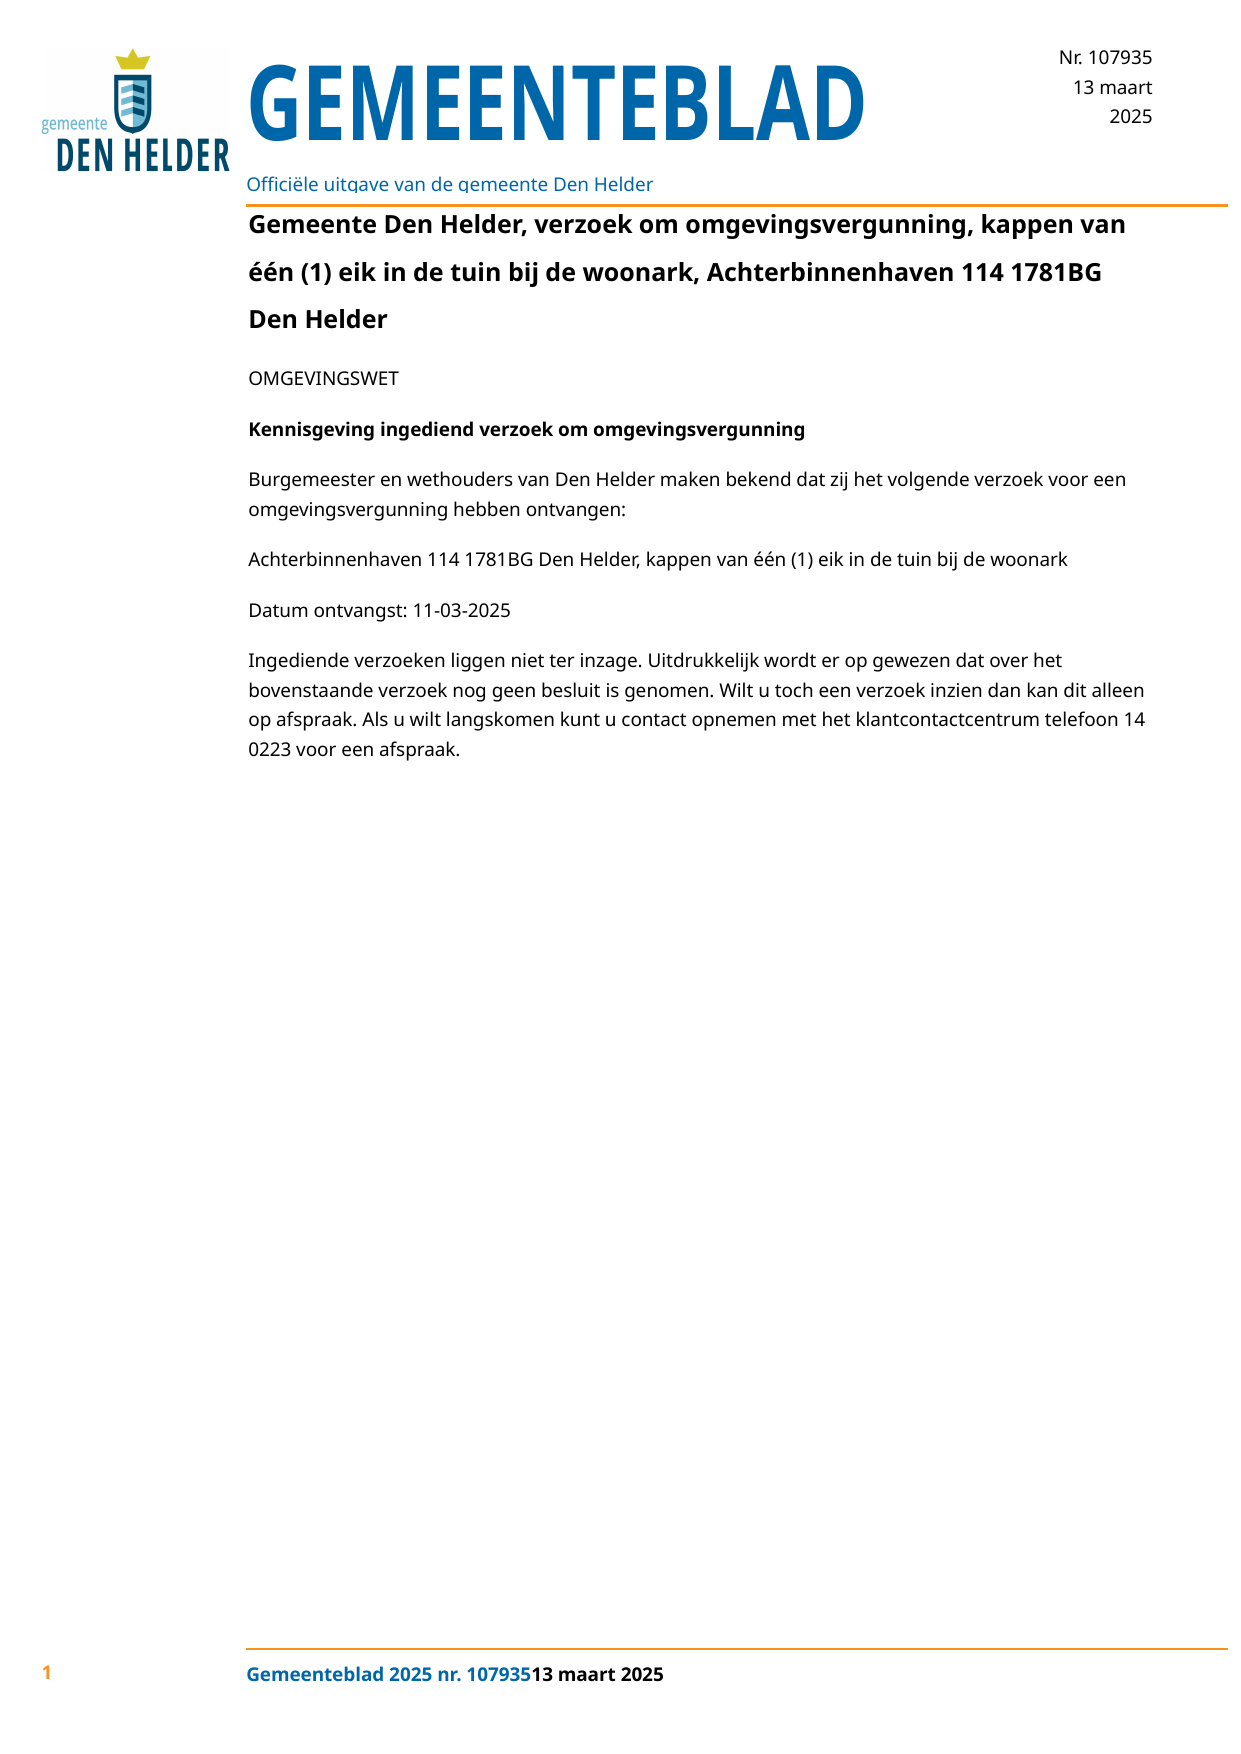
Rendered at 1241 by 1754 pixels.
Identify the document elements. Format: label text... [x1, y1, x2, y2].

text Gemeente Den Helder, verzoek om omgevingsvergunning, kappen van één (1) eik in de tuin bij de woonark, Achterbinnenhaven 114 1781BG Den Helder [248, 207, 1152, 336]
picture [130, 157, 135, 172]
text Kennisgeving ingediend verzoek om omgevingsvergunning [248, 416, 1152, 442]
picture [100, 154, 106, 172]
text Burgemeester en wethouders van Den Helder maken bekend dat zij het volgende verzoek voor een omgevingsvergunning hebben ontvangen: [248, 466, 1152, 522]
picture [182, 144, 187, 165]
text Achterbinnenhaven 114 1781BG Den Helder, kappen van één (1) eik in de tuin bij de woonark [248, 546, 1152, 572]
picture [63, 144, 68, 165]
text Ingediende verzoeken liggen niet ter inzage. Uitdrukkelijk wordt er op gewezen dat over het bovenstaande verzoek nog geen besluit is genomen. Wilt u toch een verzoek inzien dan kan dit alleen op afspraak. Als u wilt langskomen kunt u contact opnemen met het klantcontactcentrum telefoon 14 0223 voor een afspraak. [248, 647, 1152, 762]
picture [41, 47, 231, 172]
text Datum ontvangst: 11-03-2025 [248, 597, 1152, 622]
picture [220, 160, 224, 172]
text OMGEVINGSWET [248, 366, 1152, 391]
